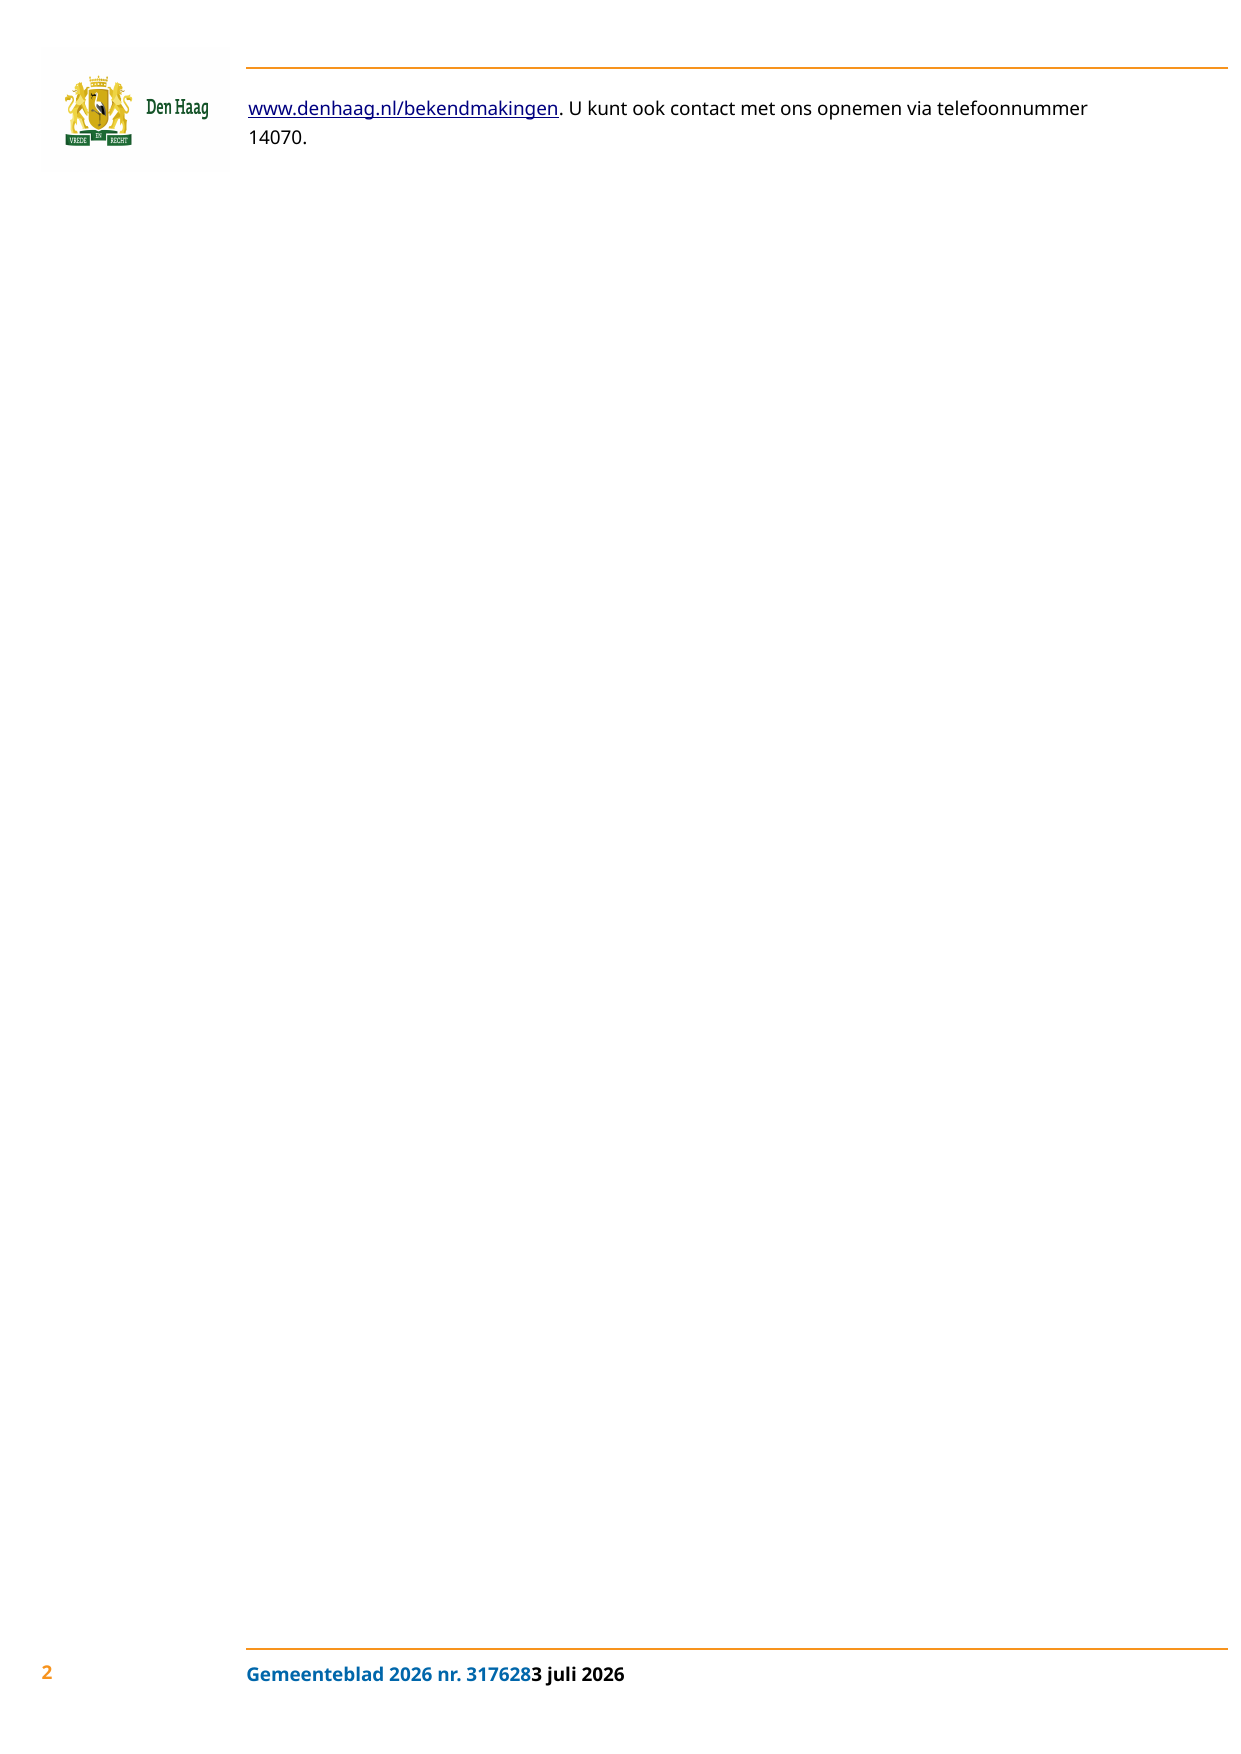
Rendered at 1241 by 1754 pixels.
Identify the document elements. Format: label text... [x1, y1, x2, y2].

text www.denhaag.nl/bekendmakingen. U kunt ook contact met ons opnemen via telefoonnummer 14070. [248, 95, 1152, 150]
picture [41, 47, 231, 172]
